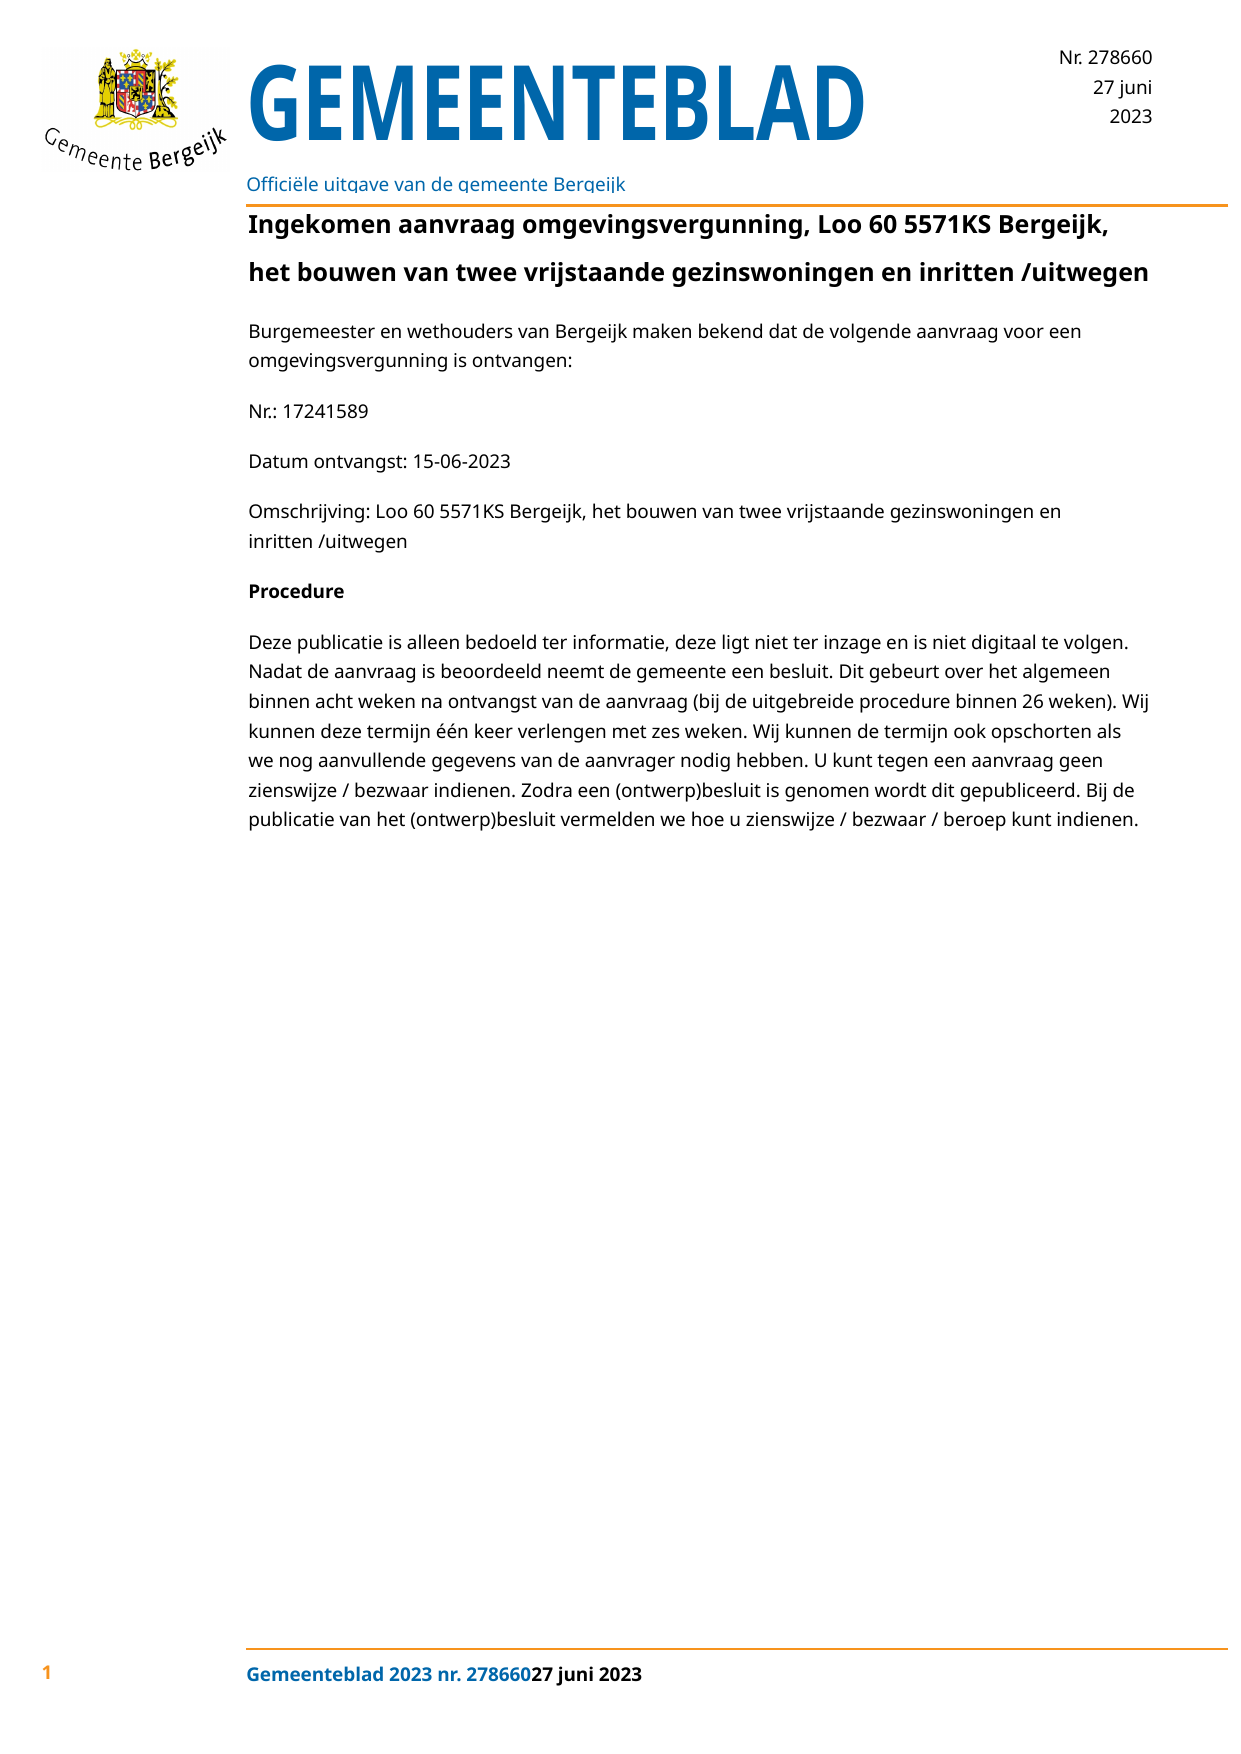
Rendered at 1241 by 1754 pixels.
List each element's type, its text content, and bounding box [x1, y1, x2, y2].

text Procedure [248, 579, 1152, 604]
text Deze publicatie is alleen bedoeld ter informatie, deze ligt niet ter inzage en is niet digitaal te volgen. Nadat de aanvraag is beoordeeld neemt de gemeente een besluit. Dit gebeurt over het algemeen binnen acht weken na ontvangst van de aanvraag (bij de uitgebreide procedure binnen 26 weken). Wij kunnen deze termijn één keer verlengen met zes weken. Wij kunnen de termijn ook opschorten als we nog aanvullende gegevens van de aanvrager nodig hebben. U kunt tegen een aanvraag geen zienswijze / bezwaar indienen. Zodra een (ontwerp)besluit is genomen wordt dit gepubliceerd. Bij de publicatie van het (ontwerp)besluit vermelden we hoe u zienswijze / bezwaar / beroep kunt indienen. [248, 629, 1152, 832]
text Nr.: 17241589 [248, 398, 1152, 424]
text Ingekomen aanvraag omgevingsvergunning, Loo 60 5571KS Bergeijk, het bouwen van twee vrijstaande gezinswoningen en inritten /uitwegen [248, 207, 1152, 288]
picture [41, 47, 231, 172]
text Omschrijving: Loo 60 5571KS Bergeijk, het bouwen van twee vrijstaande gezinswoningen en inritten /uitwegen [248, 499, 1152, 554]
text Datum ontvangst: 15-06-2023 [248, 448, 1152, 474]
text Burgemeester en wethouders van Bergeijk maken bekend dat de volgende aanvraag voor een omgevingsvergunning is ontvangen: [248, 318, 1152, 373]
